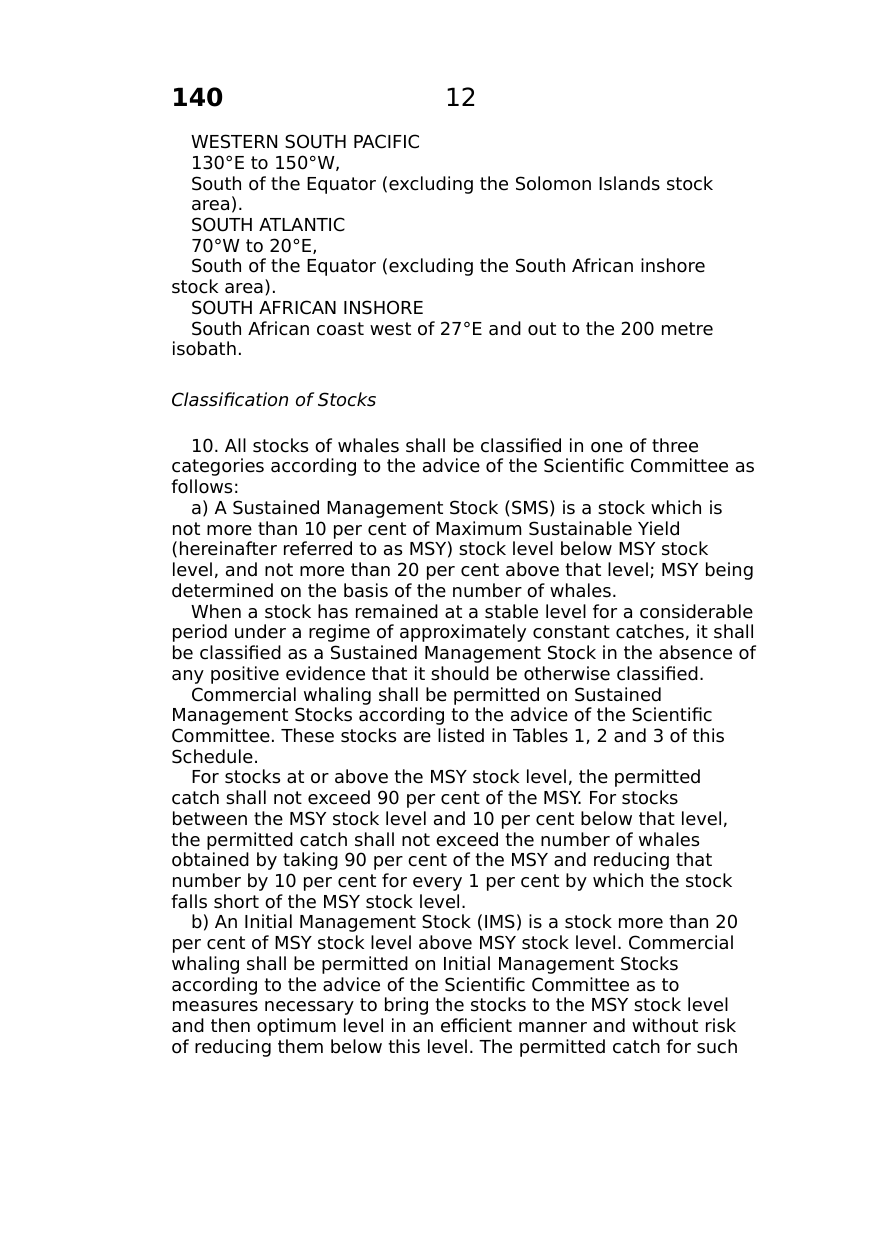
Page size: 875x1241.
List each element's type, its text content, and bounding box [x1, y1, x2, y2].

text SOUTH ATLANTIC [171, 215, 756, 236]
text a) A Sustained Management Stock (SMS) is a stock which is not more than 10 per cent of Maximum Sustainable Yield (hereinafter referred to as MSY) stock level below MSY stock level, and not more than 20 per cent above that level; MSY being determined on the basis of the number of whales. [171, 498, 756, 601]
text When a stock has remained at a stable level for a considerable period under a regime of approximately constant catches, it shall be classified as a Sustained Management Stock in the absence of any positive evidence that it should be otherwise classified. [171, 601, 756, 684]
text South African coast west of 27°E and out to the 200 metre isobath. [171, 318, 756, 360]
text For stocks at or above the MSY stock level, the permitted catch shall not exceed 90 per cent of the MSY. For stocks between the MSY stock level and 10 per cent below that level, the permitted catch shall not exceed the number of whales obtained by taking 90 per cent of the MSY and reducing that number by 10 per cent for every 1 per cent by which the stock falls short of the MSY stock level. [171, 767, 756, 912]
text 10. All stocks of whales shall be classified in one of three categories according to the advice of the Scientific Committee as follows: [171, 436, 756, 498]
text b) An Initial Management Stock (IMS) is a stock more than 20 per cent of MSY stock level above MSY stock level. Commercial whaling shall be permitted on Initial Management Stocks according to the advice of the Scientific Committee as to measures necessary to bring the stocks to the MSY stock level and then optimum level in an efficient manner and without risk of reducing them below this level. The permitted catch for such [171, 912, 756, 1057]
text Commercial whaling shall be permitted on Sustained Management Stocks according to the advice of the Scientific Committee. These stocks are listed in Tables 1, 2 and 3 of this Schedule. [171, 684, 756, 767]
text area). [171, 194, 756, 215]
text South of the Equator (excluding the South African inshore stock area). [171, 256, 756, 298]
text 130°E to 150°W, [171, 153, 756, 173]
text 70°W to 20°E, [171, 236, 756, 256]
subtitle Classification of Stocks [171, 390, 756, 411]
text SOUTH AFRICAN INSHORE [171, 298, 756, 318]
text South of the Equator (excluding the Solomon Islands stock [171, 173, 756, 194]
text WESTERN SOUTH PACIFIC [171, 132, 756, 153]
